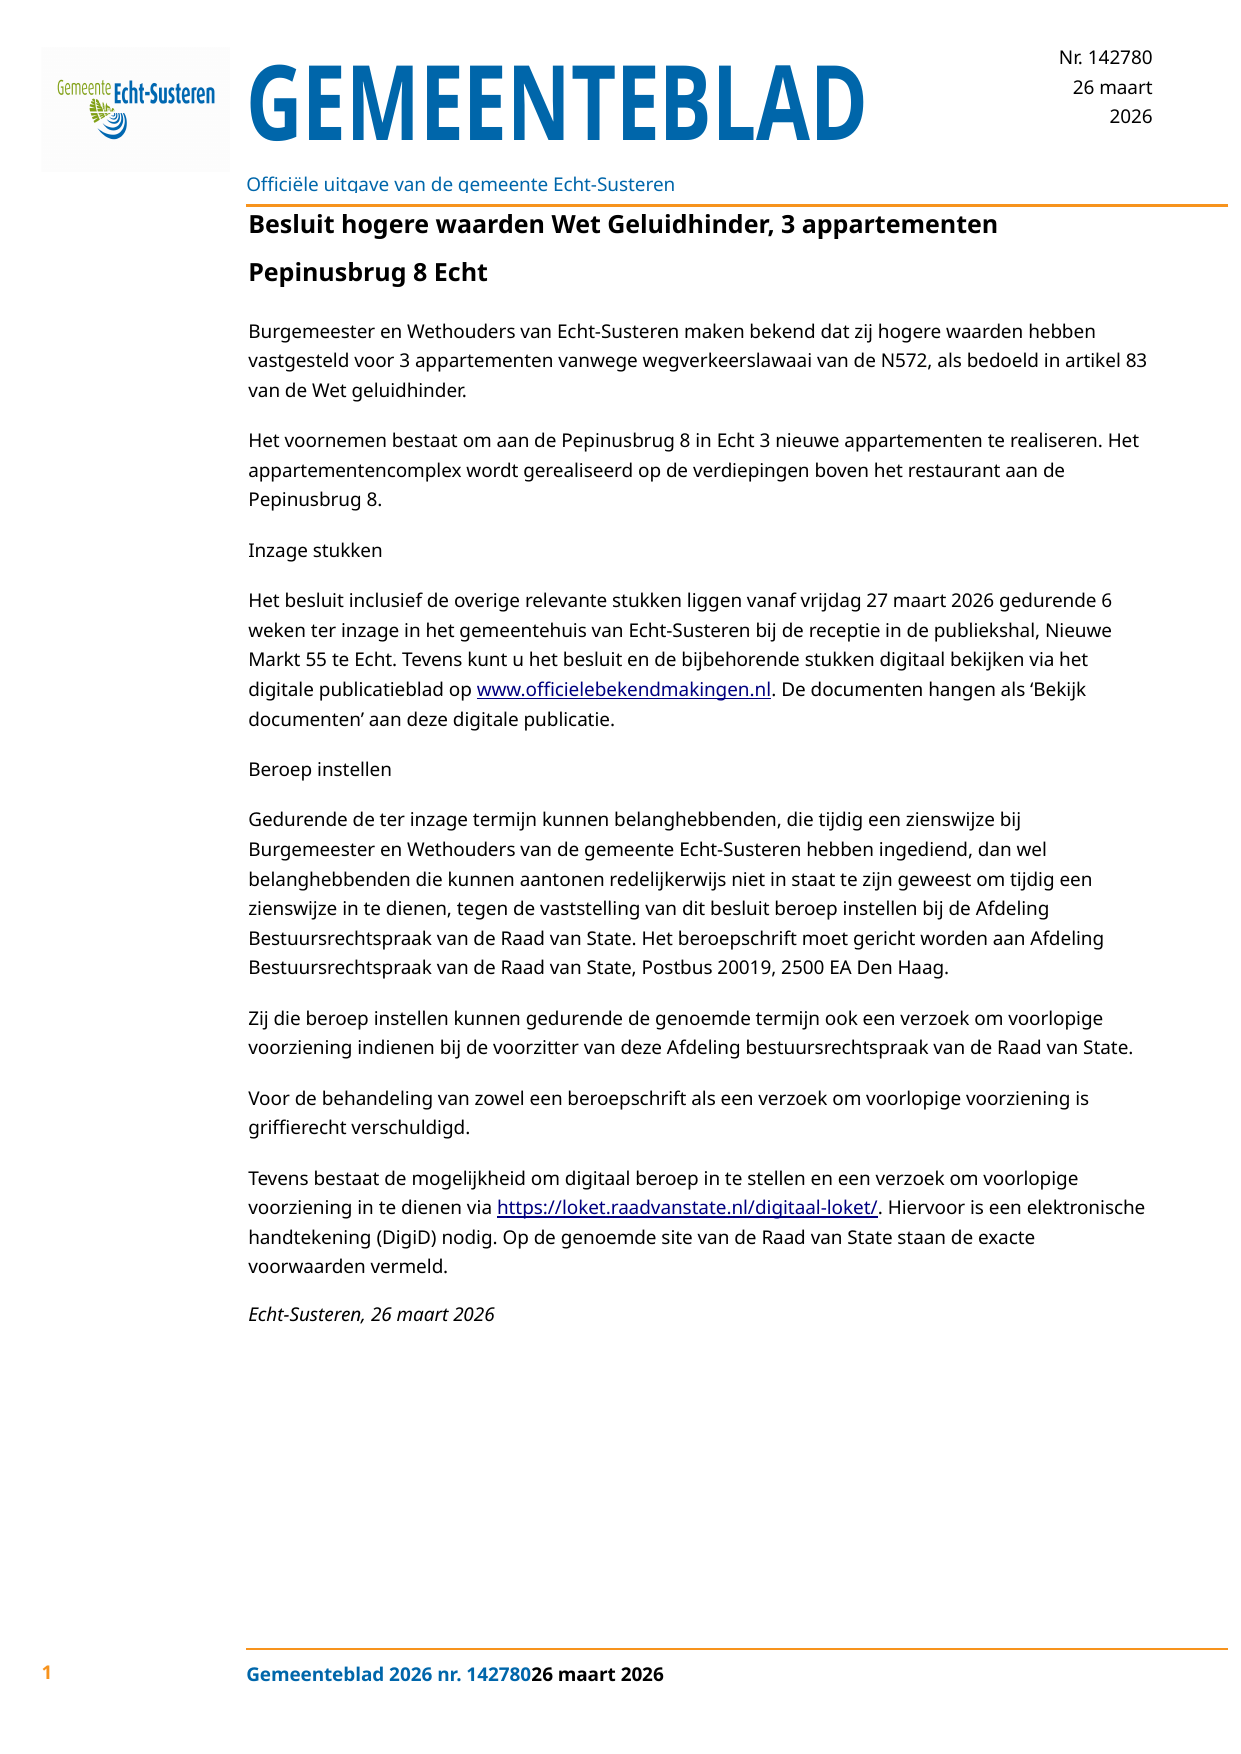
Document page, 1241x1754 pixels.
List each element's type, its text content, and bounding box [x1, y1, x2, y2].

text Het besluit inclusief de overige relevante stukken liggen vanaf vrijdag 27 maart 2026 gedurende 6 weken ter inzage in het gemeentehuis van Echt-Susteren bij de receptie in de publiekshal, Nieuwe Markt 55 te Echt. Tevens kunt u het besluit en de bijbehorende stukken digitaal bekijken via het digitale publicatieblad op www.officielebekendmakingen.nl. De documenten hangen als ‘Bekijk documenten’ aan deze digitale publicatie. [248, 587, 1152, 732]
text Zij die beroep instellen kunnen gedurende de genoemde termijn ook een verzoek om voorlopige voorziening indienen bij de voorzitter van deze Afdeling bestuursrechtspraak van de Raad van State. [248, 1005, 1152, 1060]
text Voor de behandeling van zowel een beroepschrift als een verzoek om voorlopige voorziening is griffierecht verschuldigd. [248, 1085, 1152, 1140]
text Het voornemen bestaat om aan de Pepinusbrug 8 in Echt 3 nieuwe appartementen te realiseren. Het appartementencomplex wordt gerealiseerd op de verdiepingen boven het restaurant aan de Pepinusbrug 8. [248, 427, 1152, 512]
text Tevens bestaat de mogelijkheid om digitaal beroep in te stellen en een verzoek om voorlopige voorziening in te dienen via https://loket.raadvanstate.nl/digitaal-loket/. Hiervoor is een elektronische handtekening (DigiD) nodig. Op de genoemde site van de Raad van State staan de exacte voorwaarden vermeld. [248, 1165, 1152, 1279]
text Beroep instellen [248, 756, 1152, 782]
text Gedurende de ter inzage termijn kunnen belanghebbenden, die tijdig een zienswijze bij Burgemeester en Wethouders van de gemeente Echt-Susteren hebben ingediend, dan wel belanghebbenden die kunnen aantonen redelijkerwijs niet in staat te zijn geweest om tijdig een zienswijze in te dienen, tegen de vaststelling van dit besluit beroep instellen bij de Afdeling Bestuursrechtspraak van de Raad van State. Het beroepschrift moet gericht worden aan Afdeling Bestuursrechtspraak van de Raad van State, Postbus 20019, 2500 EA Den Haag. [248, 807, 1152, 980]
text Inzage stukken [248, 537, 1152, 563]
picture [41, 47, 231, 172]
text Burgemeester en Wethouders van Echt-Susteren maken bekend dat zij hogere waarden hebben vastgesteld voor 3 appartementen vanwege wegverkeerslawaai van de N572, als bedoeld in artikel 83 van de Wet geluidhinder. [248, 318, 1152, 403]
text Besluit hogere waarden Wet Geluidhinder, 3 appartementen Pepinusbrug 8 Echt [248, 207, 1152, 288]
text Echt-Susteren, 26 maart 2026 [248, 1302, 1152, 1327]
